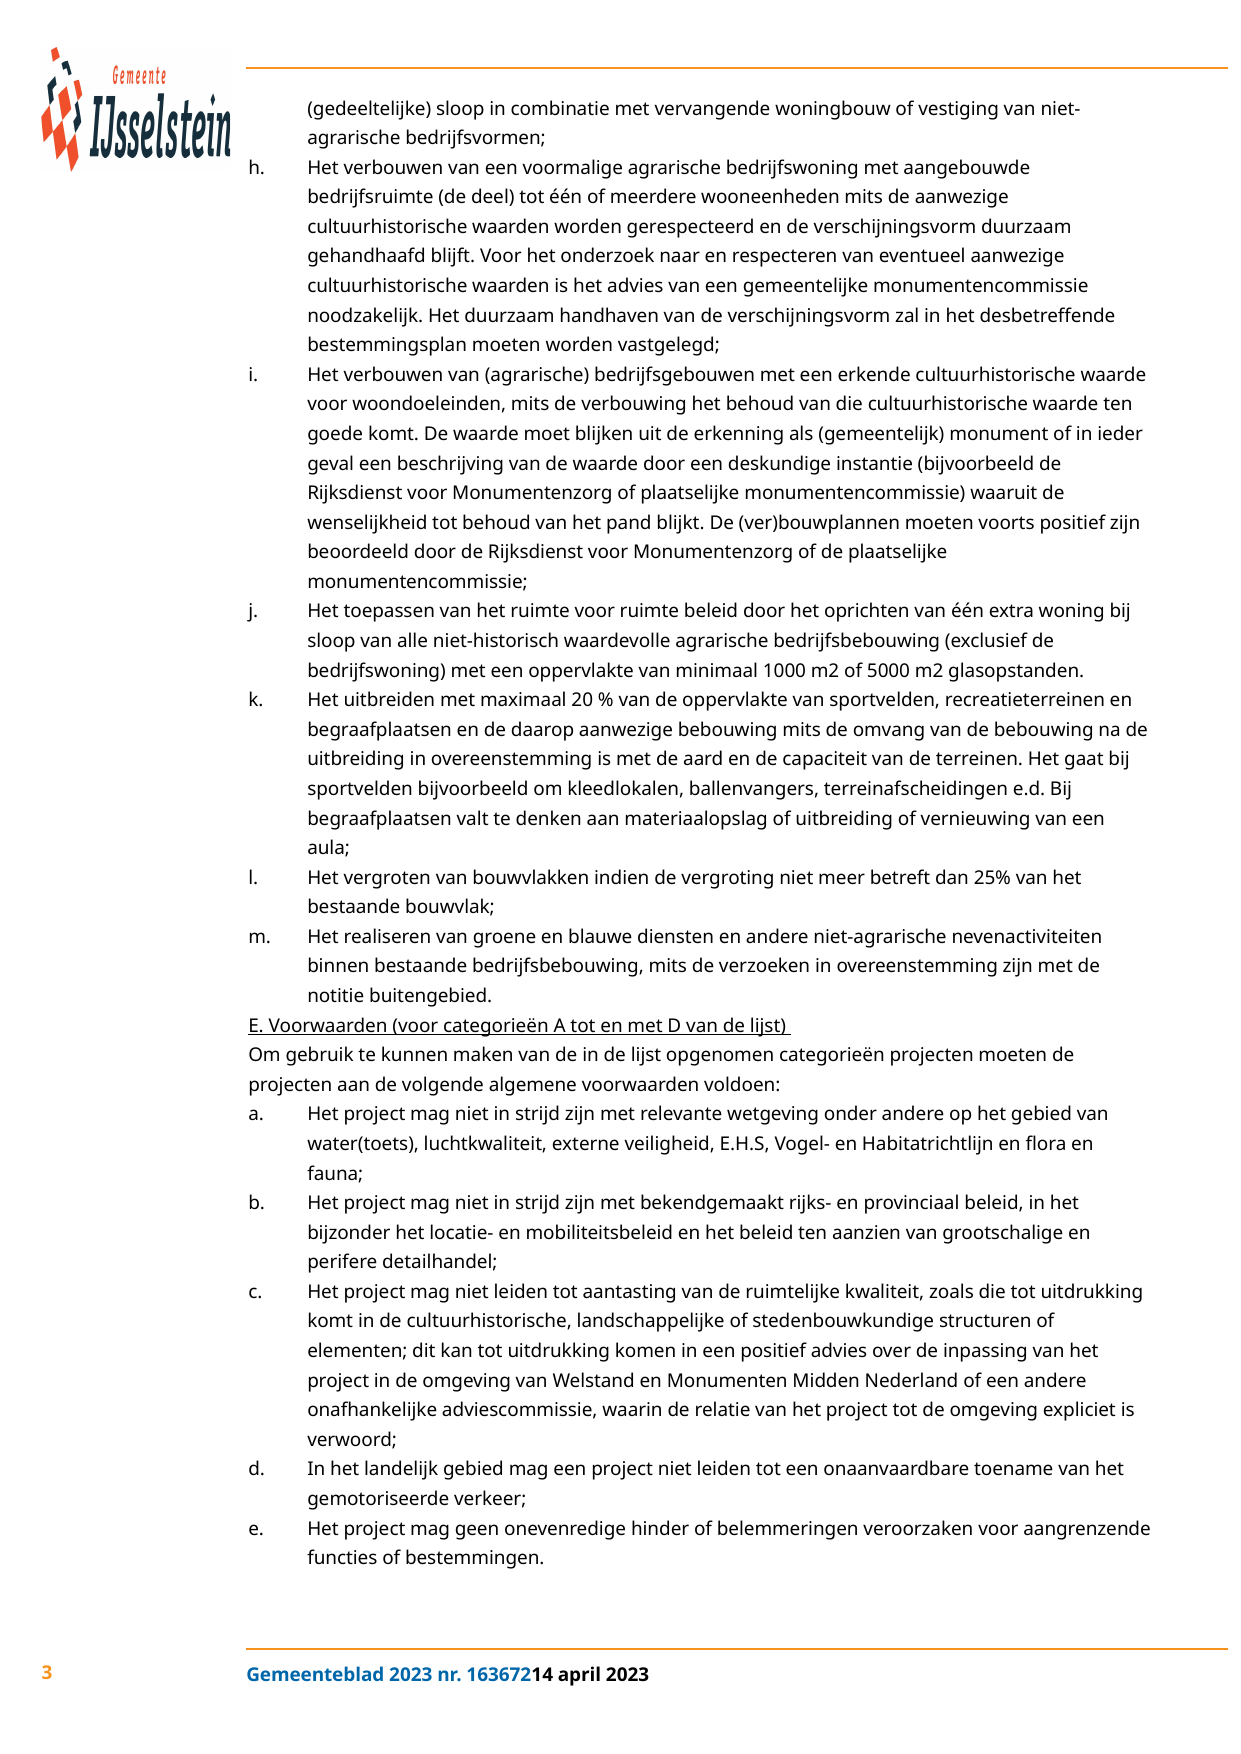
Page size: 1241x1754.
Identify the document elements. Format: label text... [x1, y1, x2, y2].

text E. Voorwaarden (voor categorieën A tot en met D van de lijst) [248, 1012, 1152, 1038]
list Het project mag geen onevenredige hinder of belemmeringen veroorzaken voor aangrenzende functies of bestemmingen. [248, 1515, 1152, 1570]
list Het vergroten van bouwvlakken indien de vergroting niet meer betreft dan 25% van het bestaande bouwvlak; [248, 864, 1152, 919]
picture [41, 47, 231, 172]
list Het project mag niet in strijd zijn met bekendgemaakt rijks- en provinciaal beleid, in het bijzonder het locatie- en mobiliteitsbeleid en het beleid ten aanzien van grootschalige en perifere detailhandel; [248, 1189, 1152, 1274]
list (gedeeltelijke) sloop in combinatie met vervangende woningbouw of vestiging van niet-agrarische bedrijfsvormen; [248, 95, 1152, 150]
text Om gebruik te kunnen maken van de in de lijst opgenomen categorieën projecten moeten de projecten aan de volgende algemene voorwaarden voldoen: [248, 1041, 1152, 1097]
list In het landelijk gebied mag een project niet leiden tot een onaanvaardbare toename van het gemotoriseerde verkeer; [248, 1456, 1152, 1511]
list Het toepassen van het ruimte voor ruimte beleid door het oprichten van één extra woning bij sloop van alle niet-historisch waardevolle agrarische bedrijfsbebouwing (exclusief de bedrijfswoning) met een oppervlakte van minimaal 1000 m2 of 5000 m2 glasopstanden. [248, 598, 1152, 683]
list Het project mag niet in strijd zijn met relevante wetgeving onder andere op het gebied van water(toets), luchtkwaliteit, externe veiligheid, E.H.S, Vogel- en Habitatrichtlijn en flora en fauna; [248, 1101, 1152, 1186]
list Het verbouwen van (agrarische) bedrijfsgebouwen met een erkende cultuurhistorische waarde voor woondoeleinden, mits de verbouwing het behoud van die cultuurhistorische waarde ten goede komt. De waarde moet blijken uit de erkenning als (gemeentelijk) monument of in ieder geval een beschrijving van de waarde door een deskundige instantie (bijvoorbeeld de Rijksdienst voor Monumentenzorg of plaatselijke monumentencommissie) waaruit de wenselijkheid tot behoud van het pand blijkt. De (ver)bouwplannen moeten voorts positief zijn beoordeeld door de Rijksdienst voor Monumentenzorg of de plaatselijke monumentencommissie; [248, 361, 1152, 594]
list Het project mag niet leiden tot aantasting van de ruimtelijke kwaliteit, zoals die tot uitdrukking komt in de cultuurhistorische, landschappelijke of stedenbouwkundige structuren of elementen; dit kan tot uitdrukking komen in een positief advies over de inpassing van het project in de omgeving van Welstand en Monumenten Midden Nederland of een andere onafhankelijke adviescommissie, waarin de relatie van het project tot de omgeving expliciet is verwoord; [248, 1278, 1152, 1452]
list Het verbouwen van een voormalige agrarische bedrijfswoning met aangebouwde bedrijfsruimte (de deel) tot één of meerdere wooneenheden mits de aanwezige cultuurhistorische waarden worden gerespecteerd en de verschijningsvorm duurzaam gehandhaafd blijft. Voor het onderzoek naar en respecteren van eventueel aanwezige cultuurhistorische waarden is het advies van een gemeentelijke monumentencommissie noodzakelijk. Het duurzaam handhaven van de verschijningsvorm zal in het desbetreffende bestemmingsplan moeten worden vastgelegd; [248, 154, 1152, 357]
list Het uitbreiden met maximaal 20 % van de oppervlakte van sportvelden, recreatieterreinen en begraafplaatsen en de daarop aanwezige bebouwing mits de omvang van de bebouwing na de uitbreiding in overeenstemming is met de aard en de capaciteit van de terreinen. Het gaat bij sportvelden bijvoorbeeld om kleedlokalen, ballenvangers, terreinafscheidingen e.d. Bij begraafplaatsen valt te denken aan materiaalopslag of uitbreiding of vernieuwing van een aula; [248, 686, 1152, 860]
list Het realiseren van groene en blauwe diensten en andere niet-agrarische nevenactiviteiten binnen bestaande bedrijfsbebouwing, mits de verzoeken in overeenstemming zijn met de notitie buitengebied. [248, 923, 1152, 1008]
